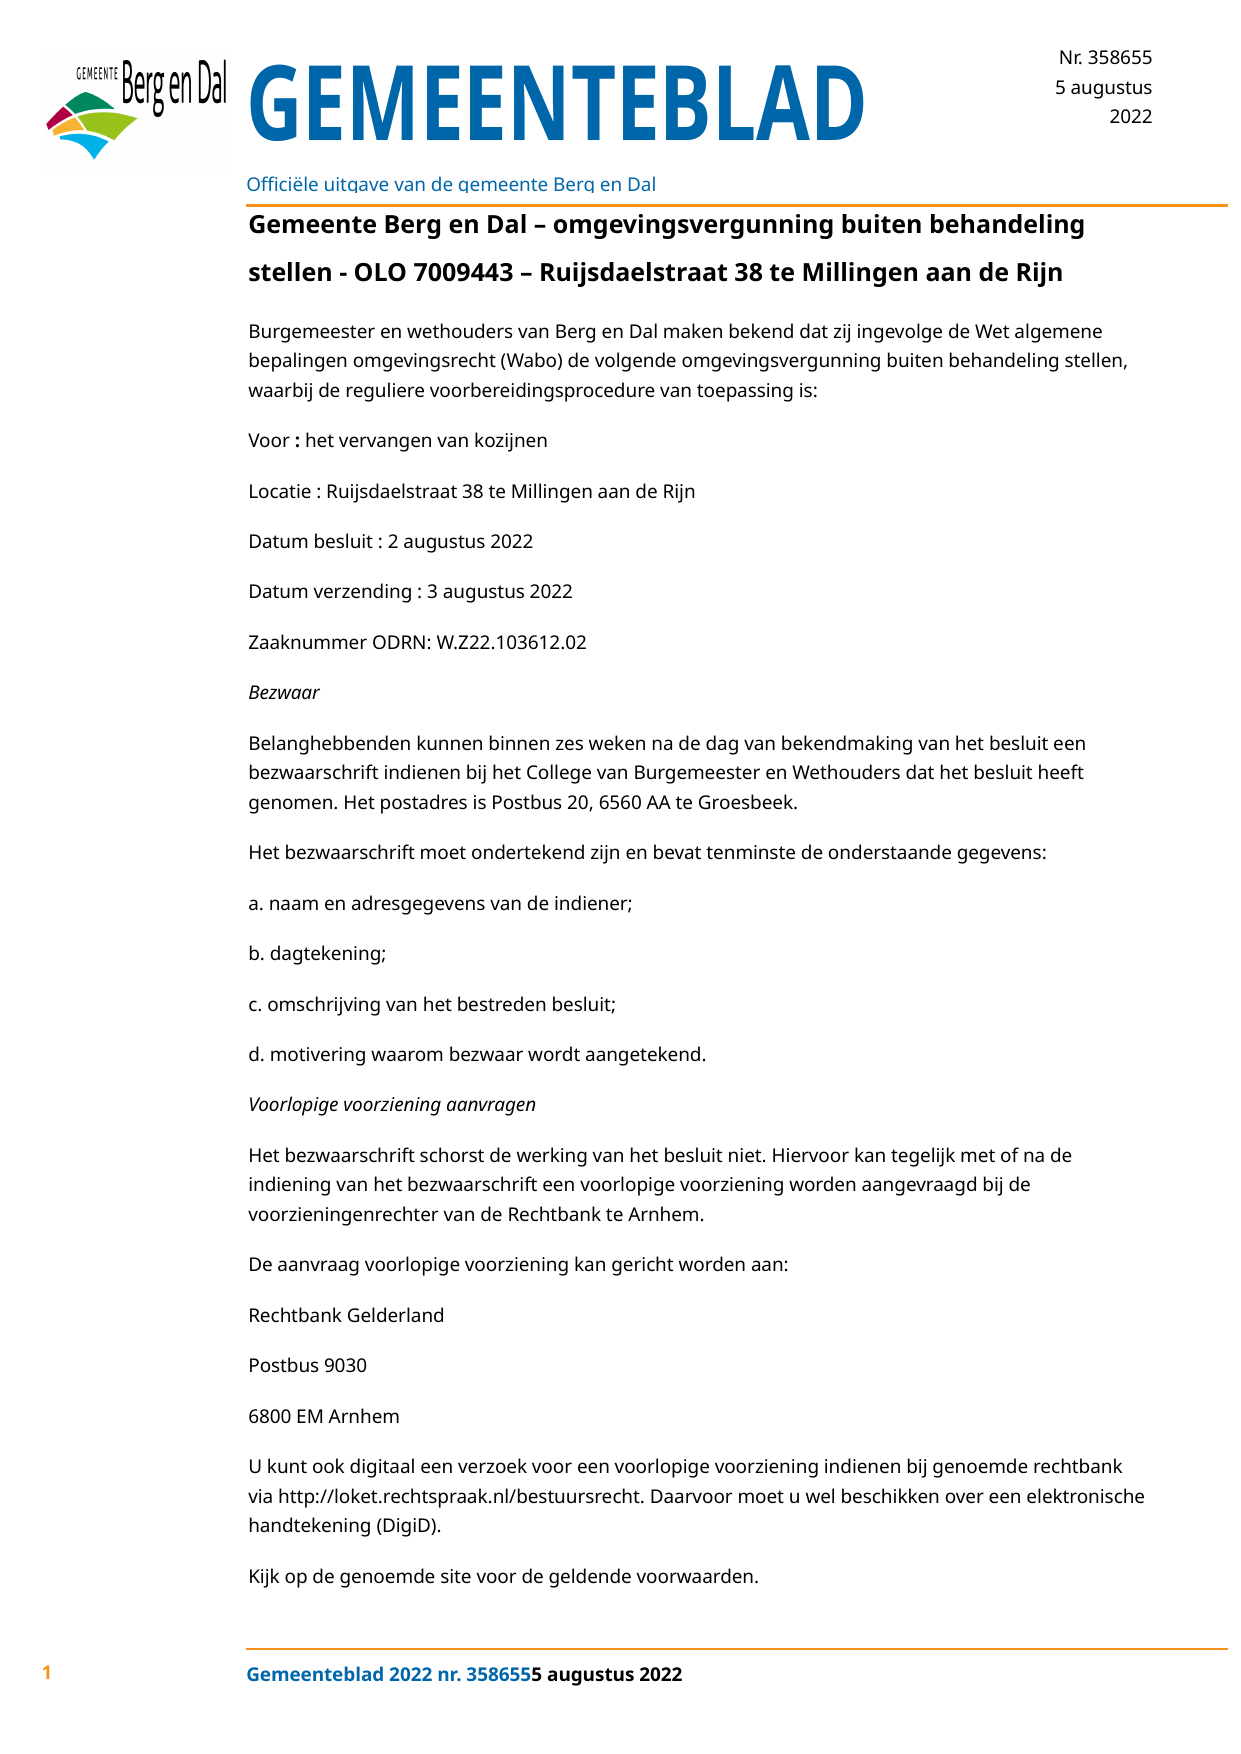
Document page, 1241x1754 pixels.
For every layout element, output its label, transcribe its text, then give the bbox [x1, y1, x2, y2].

picture [41, 47, 231, 172]
text Voorlopige voorziening aanvragen [248, 1092, 1152, 1117]
text Datum verzending : 3 augustus 2022 [248, 579, 1152, 604]
text Het bezwaarschrift schorst de werking van het besluit niet. Hiervoor kan tegelijk met of na de indiening van het bezwaarschrift een voorlopige voorziening worden aangevraagd bij de voorzieningenrechter van de Rechtbank te Arnhem. [248, 1142, 1152, 1227]
text b. dagtekening; [248, 940, 1152, 966]
text Zaaknummer ODRN: W.Z22.103612.02 [248, 629, 1152, 655]
text Gemeente Berg en Dal – omgevingsvergunning buiten behandeling stellen - OLO 7009443 – Ruijsdaelstraat 38 te Millingen aan de Rijn [248, 207, 1152, 288]
text c. omschrijving van het bestreden besluit; [248, 991, 1152, 1017]
text U kunt ook digitaal een verzoek voor een voorlopige voorziening indienen bij genoemde rechtbank via http://loket.rechtspraak.nl/bestuursrecht. Daarvoor moet u wel beschikken over een elektronische handtekening (DigiD). [248, 1453, 1152, 1538]
text Het bezwaarschrift moet ondertekend zijn en bevat tenminste de onderstaande gegevens: [248, 839, 1152, 865]
text Burgemeester en wethouders van Berg en Dal maken bekend dat zij ingevolge de Wet algemene bepalingen omgevingsrecht (Wabo) de volgende omgevingsvergunning buiten behandeling stellen, waarbij de reguliere voorbereidingsprocedure van toepassing is: [248, 318, 1152, 403]
text Belanghebbenden kunnen binnen zes weken na de dag van bekendmaking van het besluit een bezwaarschrift indienen bij het College van Burgemeester en Wethouders dat het besluit heeft genomen. Het postadres is Postbus 20, 6560 AA te Groesbeek. [248, 730, 1152, 815]
text De aanvraag voorlopige voorziening kan gericht worden aan: [248, 1252, 1152, 1277]
text Voor : het vervangen van kozijnen [248, 427, 1152, 453]
text 6800 EM Arnhem [248, 1403, 1152, 1429]
text Postbus 9030 [248, 1352, 1152, 1378]
text Rechtbank Gelderland [248, 1302, 1152, 1328]
text Bezwaar [248, 679, 1152, 705]
text Locatie : Ruijsdaelstraat 38 te Millingen aan de Rijn [248, 478, 1152, 504]
text Datum besluit : 2 augustus 2022 [248, 528, 1152, 554]
text a. naam en adresgegevens van de indiener; [248, 890, 1152, 916]
text Kijk op de genoemde site voor de geldende voorwaarden. [248, 1563, 1152, 1589]
text d. motivering waarom bezwaar wordt aangetekend. [248, 1041, 1152, 1067]
